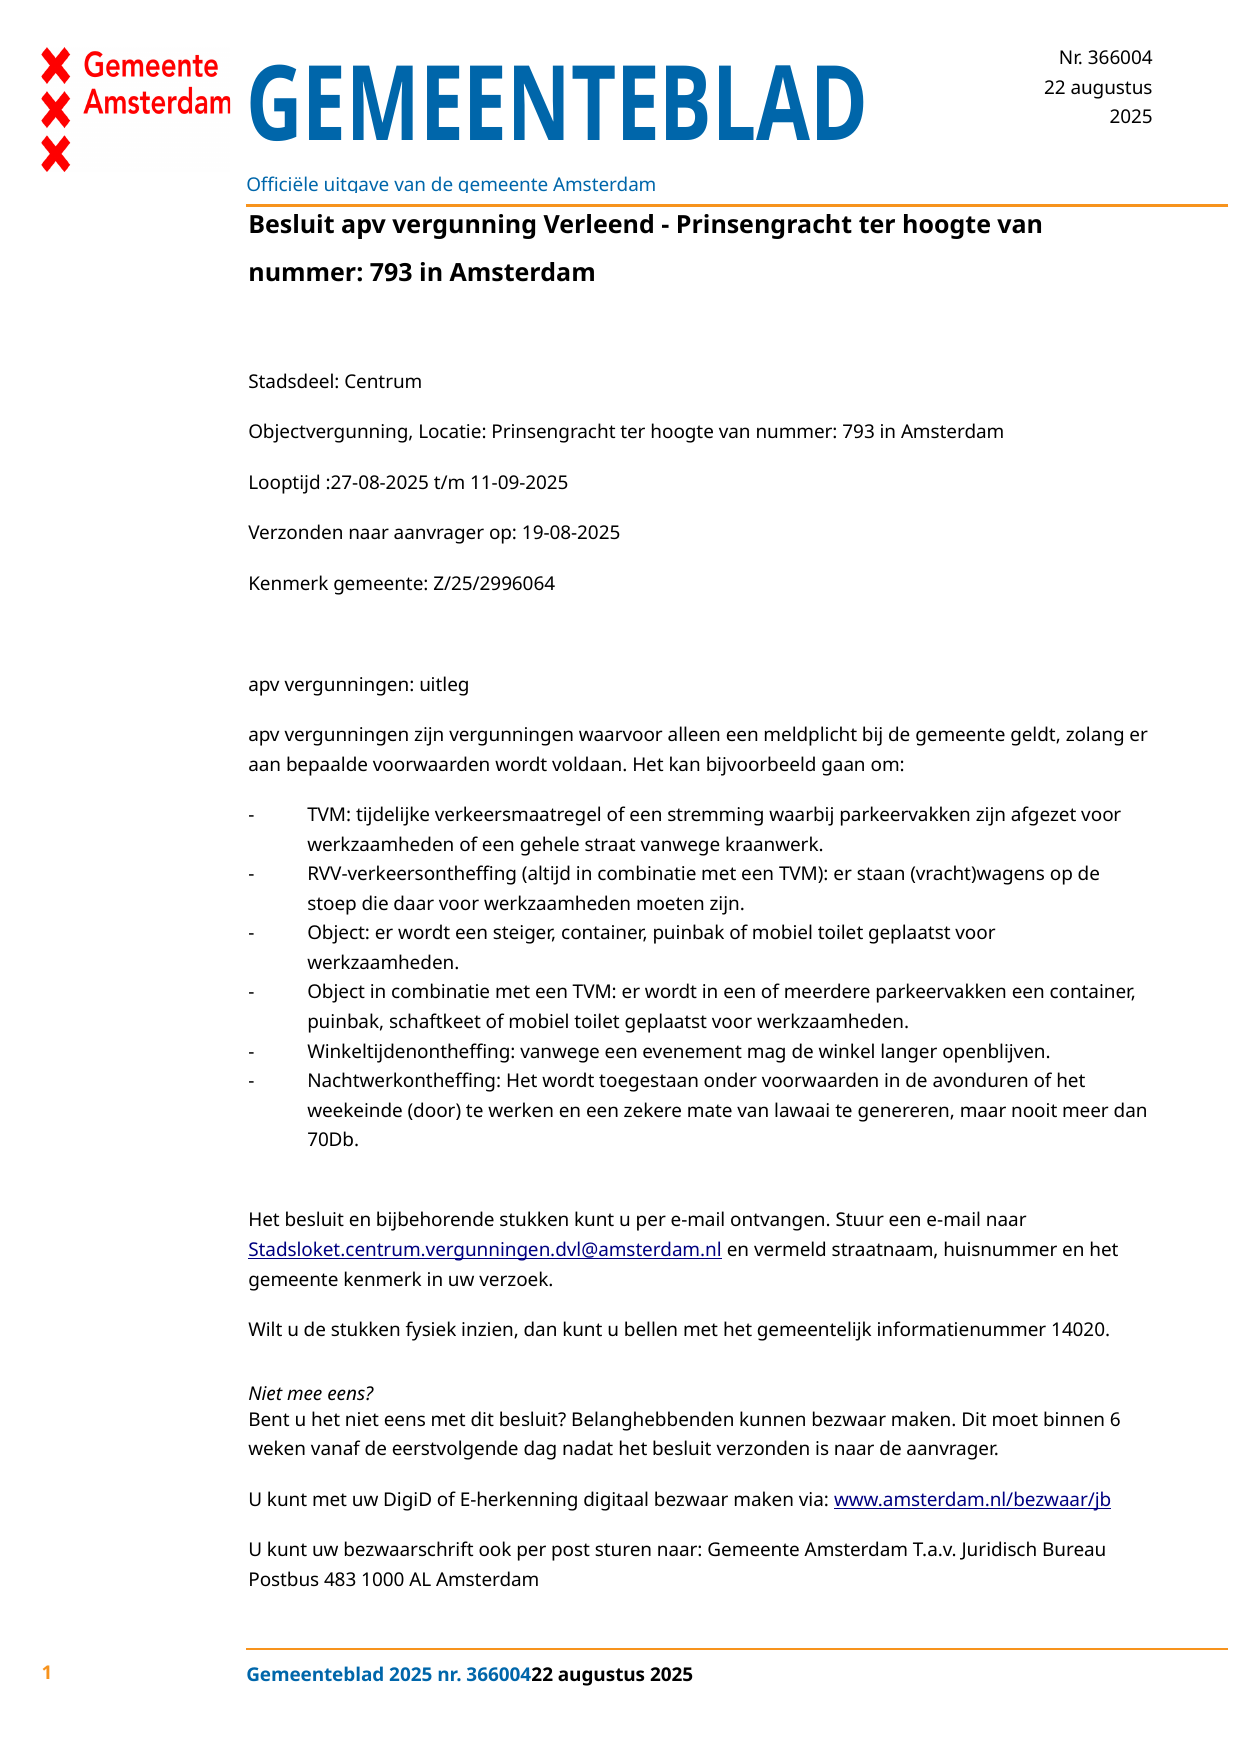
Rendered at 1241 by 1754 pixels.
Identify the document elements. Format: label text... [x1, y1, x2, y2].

picture [41, 47, 231, 172]
text Looptijd :27-08-2025 t/m 11-09-2025 [248, 469, 1152, 495]
text U kunt uw bezwaarschrift ook per post sturen naar: Gemeente Amsterdam T.a.v. Juridisch Bureau Postbus 483 1000 AL Amsterdam [248, 1536, 1152, 1592]
text apv vergunningen zijn vergunningen waarvoor alleen een meldplicht bij de gemeente geldt, zolang er aan bepaalde voorwaarden wordt voldaan. Het kan bijvoorbeeld gaan om: [248, 721, 1152, 777]
list Object in combinatie met een TVM: er wordt in een of meerdere parkeervakken een container, puinbak, schaftkeet of mobiel toilet geplaatst voor werkzaamheden. [248, 979, 1152, 1034]
text Bent u het niet eens met dit besluit? Belanghebbenden kunnen bezwaar maken. Dit moet binnen 6 weken vanaf de eerstvolgende dag nadat het besluit verzonden is naar de aanvrager. [248, 1406, 1152, 1461]
text Het besluit en bijbehorende stukken kunt u per e-mail ontvangen. Stuur een e-mail naar Stadsloket.centrum.vergunningen.dvl@amsterdam.nl en vermeld straatnaam, huisnummer en het gemeente kenmerk in uw verzoek. [248, 1207, 1152, 1292]
text Verzonden naar aanvrager op: 19-08-2025 [248, 519, 1152, 545]
list TVM: tijdelijke verkeersmaatregel of een stremming waarbij parkeervakken zijn afgezet voor werkzaamheden of een gehele straat vanwege kraanwerk. [248, 801, 1152, 857]
text apv vergunningen: uitleg [248, 671, 1152, 697]
text Kenmerk gemeente: Z/25/2996064 [248, 570, 1152, 596]
text U kunt met uw DigiD of E-herkenning digitaal bezwaar maken via: www.amsterdam.nl/bezwaar/jb [248, 1486, 1152, 1512]
list Nachtwerkontheffing: Het wordt toegestaan onder voorwaarden in de avonduren of het weekeinde (door) te werken en een zekere mate van lawaai te genereren, maar nooit meer dan 70Db. [248, 1067, 1152, 1152]
text Besluit apv vergunning Verleend - Prinsengracht ter hoogte van nummer: 793 in Amsterdam [248, 207, 1152, 288]
text Wilt u de stukken fysiek inzien, dan kunt u bellen met het gemeentelijk informatienummer 14020. [248, 1316, 1152, 1342]
text Niet mee eens? [248, 1380, 1152, 1406]
text Stadsdeel: Centrum [248, 368, 1152, 394]
list RVV-verkeersontheffing (altijd in combinatie met een TVM): er staan (vracht)wagens op de stoep die daar voor werkzaamheden moeten zijn. [248, 860, 1152, 916]
list Object: er wordt een steiger, container, puinbak of mobiel toilet geplaatst voor werkzaamheden. [248, 919, 1152, 975]
text Objectvergunning, Locatie: Prinsengracht ter hoogte van nummer: 793 in Amsterdam [248, 419, 1152, 444]
list Winkeltijdenontheffing: vanwege een evenement mag de winkel langer openblijven. [248, 1038, 1152, 1064]
